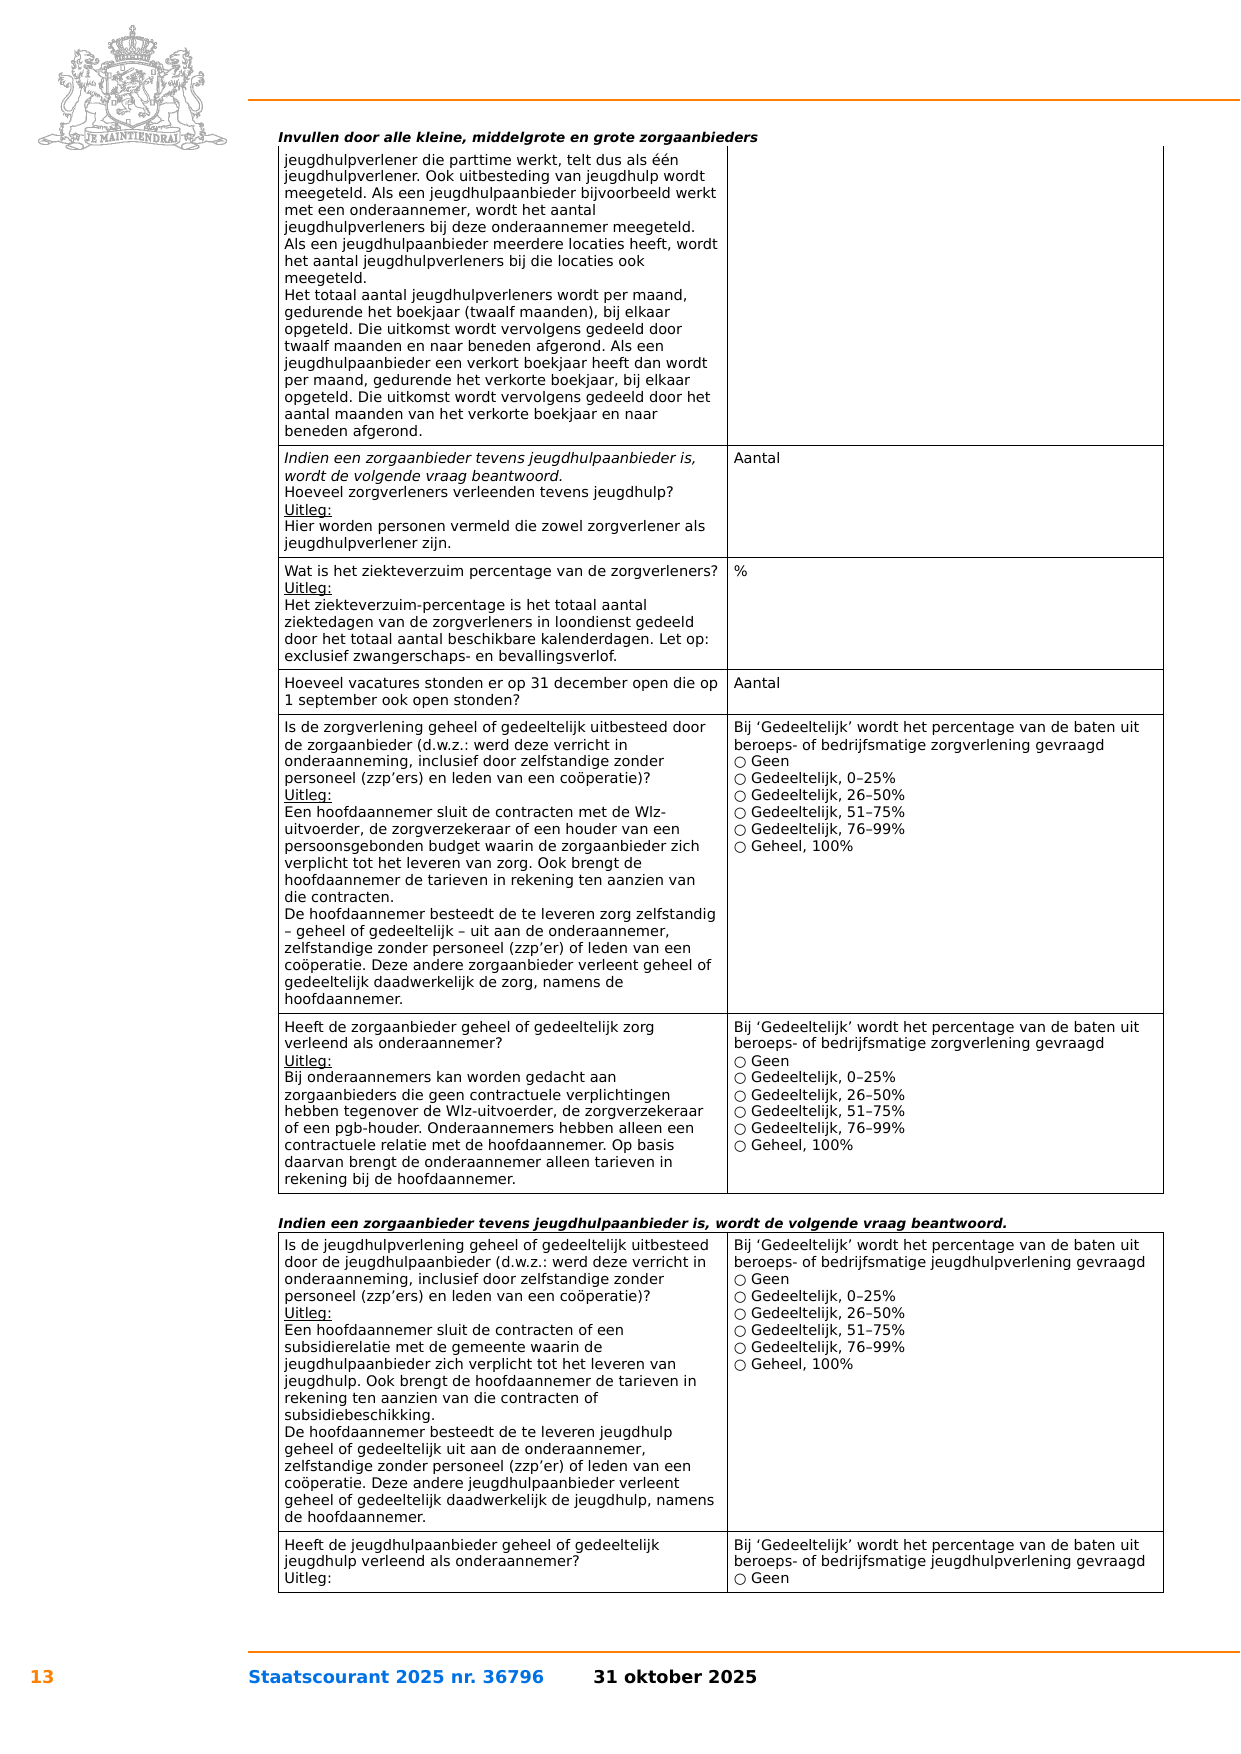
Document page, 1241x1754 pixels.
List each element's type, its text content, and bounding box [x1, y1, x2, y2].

table_cell jeugdhulpverlener die parttime werkt, telt dus als één jeugdhulpverlener. Ook uitbesteding van jeugdhulp wordt meegeteld. Als een jeugdhulpaanbieder bijvoorbeeld werkt met een onderaannemer, wordt het aantal jeugdhulpverleners bij deze onderaannemer meegeteld. Als een jeugdhulpaanbieder meerdere locaties heeft, wordt het aantal jeugdhulpverleners bij die locaties ook meegeteld. Het totaal aantal jeugdhulpverleners wordt per maand, gedurende het boekjaar (twaalf maanden), bij elkaar opgeteld. Die uitkomst wordt vervolgens gedeeld door twaalf maanden en naar beneden afgerond. Als een jeugdhulpaanbieder een verkort boekjaar heeft dan wordt per maand, gedurende het verkorte boekjaar, bij elkaar opgeteld. Die uitkomst wordt vervolgens gedeeld door het aantal maanden van het verkorte boekjaar en naar beneden afgerond. [279, 146, 727, 445]
table_cell Aantal [728, 446, 1163, 557]
table_cell Heeft de jeugdhulpaanbieder geheel of gedeeltelijk jeugdhulp verleend als onderaannemer? Uitleg: [279, 1532, 727, 1592]
table_cell % [728, 558, 1163, 669]
table_cell Aantal [728, 670, 1163, 714]
table_cell Indien een zorgaanbieder tevens jeugdhulpaanbieder is, wordt de volgende vraag beantwoord. Hoeveel zorgverleners verleenden tevens jeugdhulp? Uitleg: Hier worden personen vermeld die zowel zorgverlener als jeugdhulpverlener zijn. [279, 446, 727, 557]
table_cell Heeft de zorgaanbieder geheel of gedeeltelijk zorg verleend als onderaannemer? Uitleg: Bij onderaannemers kan worden gedacht aan zorgaanbieders die geen contractuele verplichtingen hebben tegenover de Wlz-uitvoerder, de zorgverzekeraar of een pgb-houder. Onderaannemers hebben alleen een contractuele relatie met de hoofdaannemer. Op basis daarvan brengt de onderaannemer alleen tarieven in rekening bij de hoofdaannemer. [279, 1014, 727, 1193]
table_header Invullen door alle kleine, middelgrote en grote zorgaanbieders [278, 130, 1163, 146]
table_cell Is de zorgverlening geheel of gedeeltelijk uitbesteed door de zorgaanbieder (d.w.z.: werd deze verricht in onderaanneming, inclusief door zelfstandige zonder personeel (zzp’ers) en leden van een coöperatie)? Uitleg: Een hoofdaannemer sluit de contracten met de Wlz-uitvoerder, de zorgverzekeraar of een houder van een persoonsgebonden budget waarin de zorgaanbieder zich verplicht tot het leveren van zorg. Ook brengt de hoofdaannemer de tarieven in rekening ten aanzien van die contracten. De hoofdaannemer besteedt de te leveren zorg zelfstandig – geheel of gedeeltelijk – uit aan de onderaannemer, zelfstandige zonder personeel (zzp’er) of leden van een coöperatie. Deze andere zorgaanbieder verleent geheel of gedeeltelijk daadwerkelijk de zorg, namens de hoofdaannemer. [279, 715, 727, 1013]
table_header Indien een zorgaanbieder tevens jeugdhulpaanbieder is, wordt de volgende vraag beantwoord. [278, 1216, 1163, 1232]
table_cell Bij ‘Gedeeltelijk’ wordt het percentage van de baten uit beroeps- of bedrijfsmatige zorgverlening gevraagd ○ Geen ○ Gedeeltelijk, 0–25% ○ Gedeeltelijk, 26–50% ○ Gedeeltelijk, 51–75% ○ Gedeeltelijk, 76–99% ○ Geheel, 100% [728, 715, 1163, 1013]
table_cell Is de jeugdhulpverlening geheel of gedeeltelijk uitbesteed door de jeugdhulpaanbieder (d.w.z.: werd deze verricht in onderaanneming, inclusief door zelfstandige zonder personeel (zzp’ers) en leden van een coöperatie)? Uitleg: Een hoofdaannemer sluit de contracten of een subsidierelatie met de gemeente waarin de jeugdhulpaanbieder zich verplicht tot het leveren van jeugdhulp. Ook brengt de hoofdaannemer de tarieven in rekening ten aanzien van die contracten of subsidiebeschikking. De hoofdaannemer besteedt de te leveren jeugdhulp geheel of gedeeltelijk uit aan de onderaannemer, zelfstandige zonder personeel (zzp’er) of leden van een coöperatie. Deze andere jeugdhulpaanbieder verleent geheel of gedeeltelijk daadwerkelijk de jeugdhulp, namens de hoofdaannemer. [279, 1233, 727, 1531]
table_cell [728, 146, 1163, 445]
table_cell Bij ‘Gedeeltelijk’ wordt het percentage van de baten uit beroeps- of bedrijfsmatige zorgverlening gevraagd ○ Geen ○ Gedeeltelijk, 0–25% ○ Gedeeltelijk, 26–50% ○ Gedeeltelijk, 51–75% ○ Gedeeltelijk, 76–99% ○ Geheel, 100% [728, 1014, 1163, 1193]
table_cell Hoeveel vacatures stonden er op 31 december open die op 1 september ook open stonden? [279, 670, 727, 714]
table_cell Wat is het ziekteverzuim percentage van de zorgverleners? Uitleg: Het ziekteverzuim-percentage is het totaal aantal ziektedagen van de zorgverleners in loondienst gedeeld door het totaal aantal beschikbare kalenderdagen. Let op: exclusief zwangerschaps- en bevallingsverlof. [279, 558, 727, 669]
table_cell Bij ‘Gedeeltelijk’ wordt het percentage van de baten uit beroeps- of bedrijfsmatige jeugdhulpverlening gevraagd ○ Geen [728, 1532, 1163, 1592]
table_cell Bij ‘Gedeeltelijk’ wordt het percentage van de baten uit beroeps- of bedrijfsmatige jeugdhulpverlening gevraagd ○ Geen ○ Gedeeltelijk, 0–25% ○ Gedeeltelijk, 26–50% ○ Gedeeltelijk, 51–75% ○ Gedeeltelijk, 76–99% ○ Geheel, 100% [728, 1233, 1163, 1531]
picture [38, 25, 227, 150]
